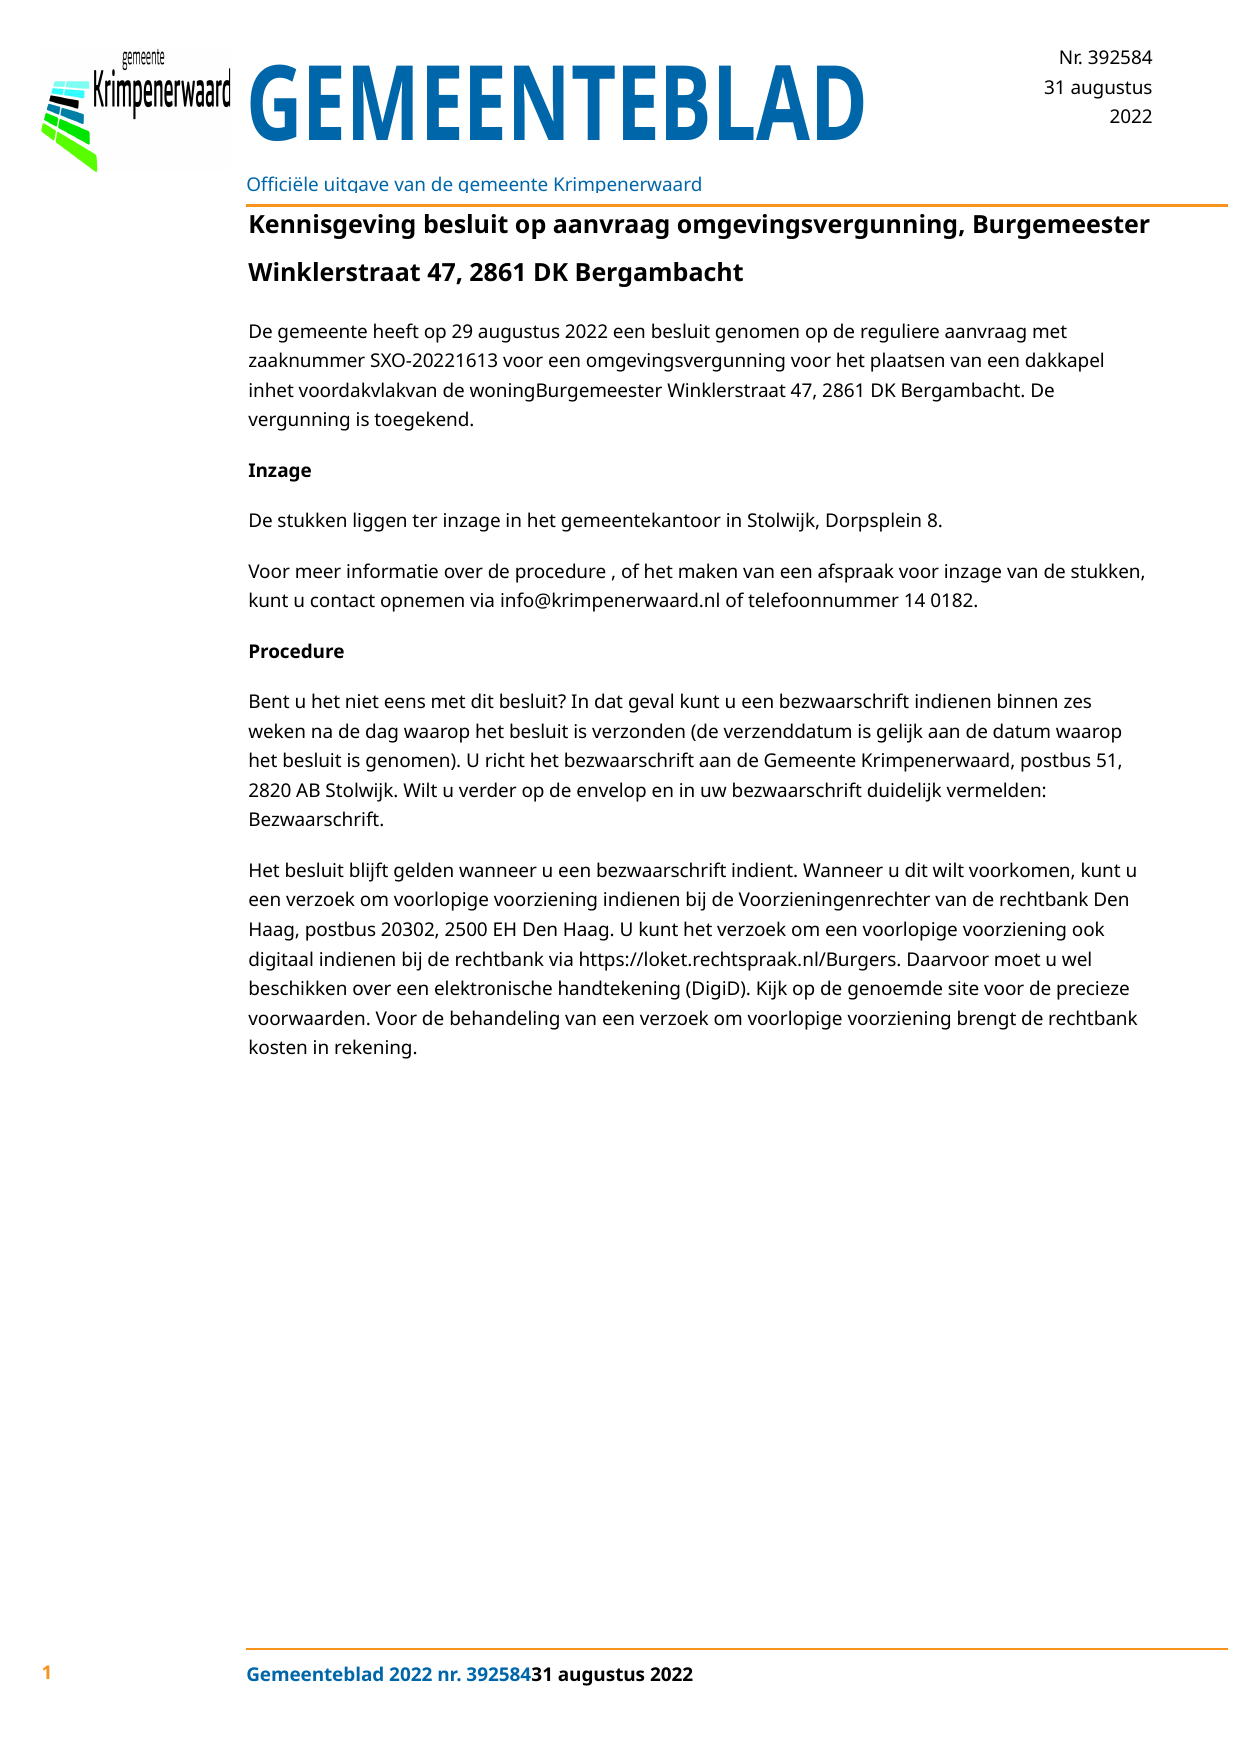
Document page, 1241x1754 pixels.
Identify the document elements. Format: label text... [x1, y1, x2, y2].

text De gemeente heeft op 29 augustus 2022 een besluit genomen op de reguliere aanvraag met zaaknummer SXO-20221613 voor een omgevingsvergunning voor het plaatsen van een dakkapel inhet voordakvlakvan de woningBurgemeester Winklerstraat 47, 2861 DK Bergambacht. De vergunning is toegekend. [248, 318, 1152, 432]
text Voor meer informatie over de procedure , of het maken van een afspraak voor inzage van de stukken, kunt u contact opnemen via info@krimpenerwaard.nl of telefoonnummer 14 0182. [248, 558, 1152, 613]
text Procedure [248, 638, 1152, 664]
text Kennisgeving besluit op aanvraag omgevingsvergunning, Burgemeester Winklerstraat 47, 2861 DK Bergambacht [248, 207, 1152, 288]
text Het besluit blijft gelden wanneer u een bezwaarschrift indient. Wanneer u dit wilt voorkomen, kunt u een verzoek om voorlopige voorziening indienen bij de Voorzieningenrechter van de rechtbank Den Haag, postbus 20302, 2500 EH Den Haag. U kunt het verzoek om een voorlopige voorziening ook digitaal indienen bij de rechtbank via https://loket.rechtspraak.nl/Burgers. Daarvoor moet u wel beschikken over een elektronische handtekening (DigiD). Kijk op de genoemde site voor de precieze voorwaarden. Voor de behandeling van een verzoek om voorlopige voorziening brengt de rechtbank kosten in rekening. [248, 857, 1152, 1060]
text De stukken liggen ter inzage in het gemeentekantoor in Stolwijk, Dorpsplein 8. [248, 507, 1152, 533]
text Bent u het niet eens met dit besluit? In dat geval kunt u een bezwaarschrift indienen binnen zes weken na de dag waarop het besluit is verzonden (de verzenddatum is gelijk aan de datum waarop het besluit is genomen). U richt het bezwaarschrift aan de Gemeente Krimpenerwaard, postbus 51, 2820 AB Stolwijk. Wilt u verder op de envelop en in uw bezwaarschrift duidelijk vermelden: Bezwaarschrift. [248, 688, 1152, 832]
text Inzage [248, 457, 1152, 483]
picture [41, 47, 231, 172]
